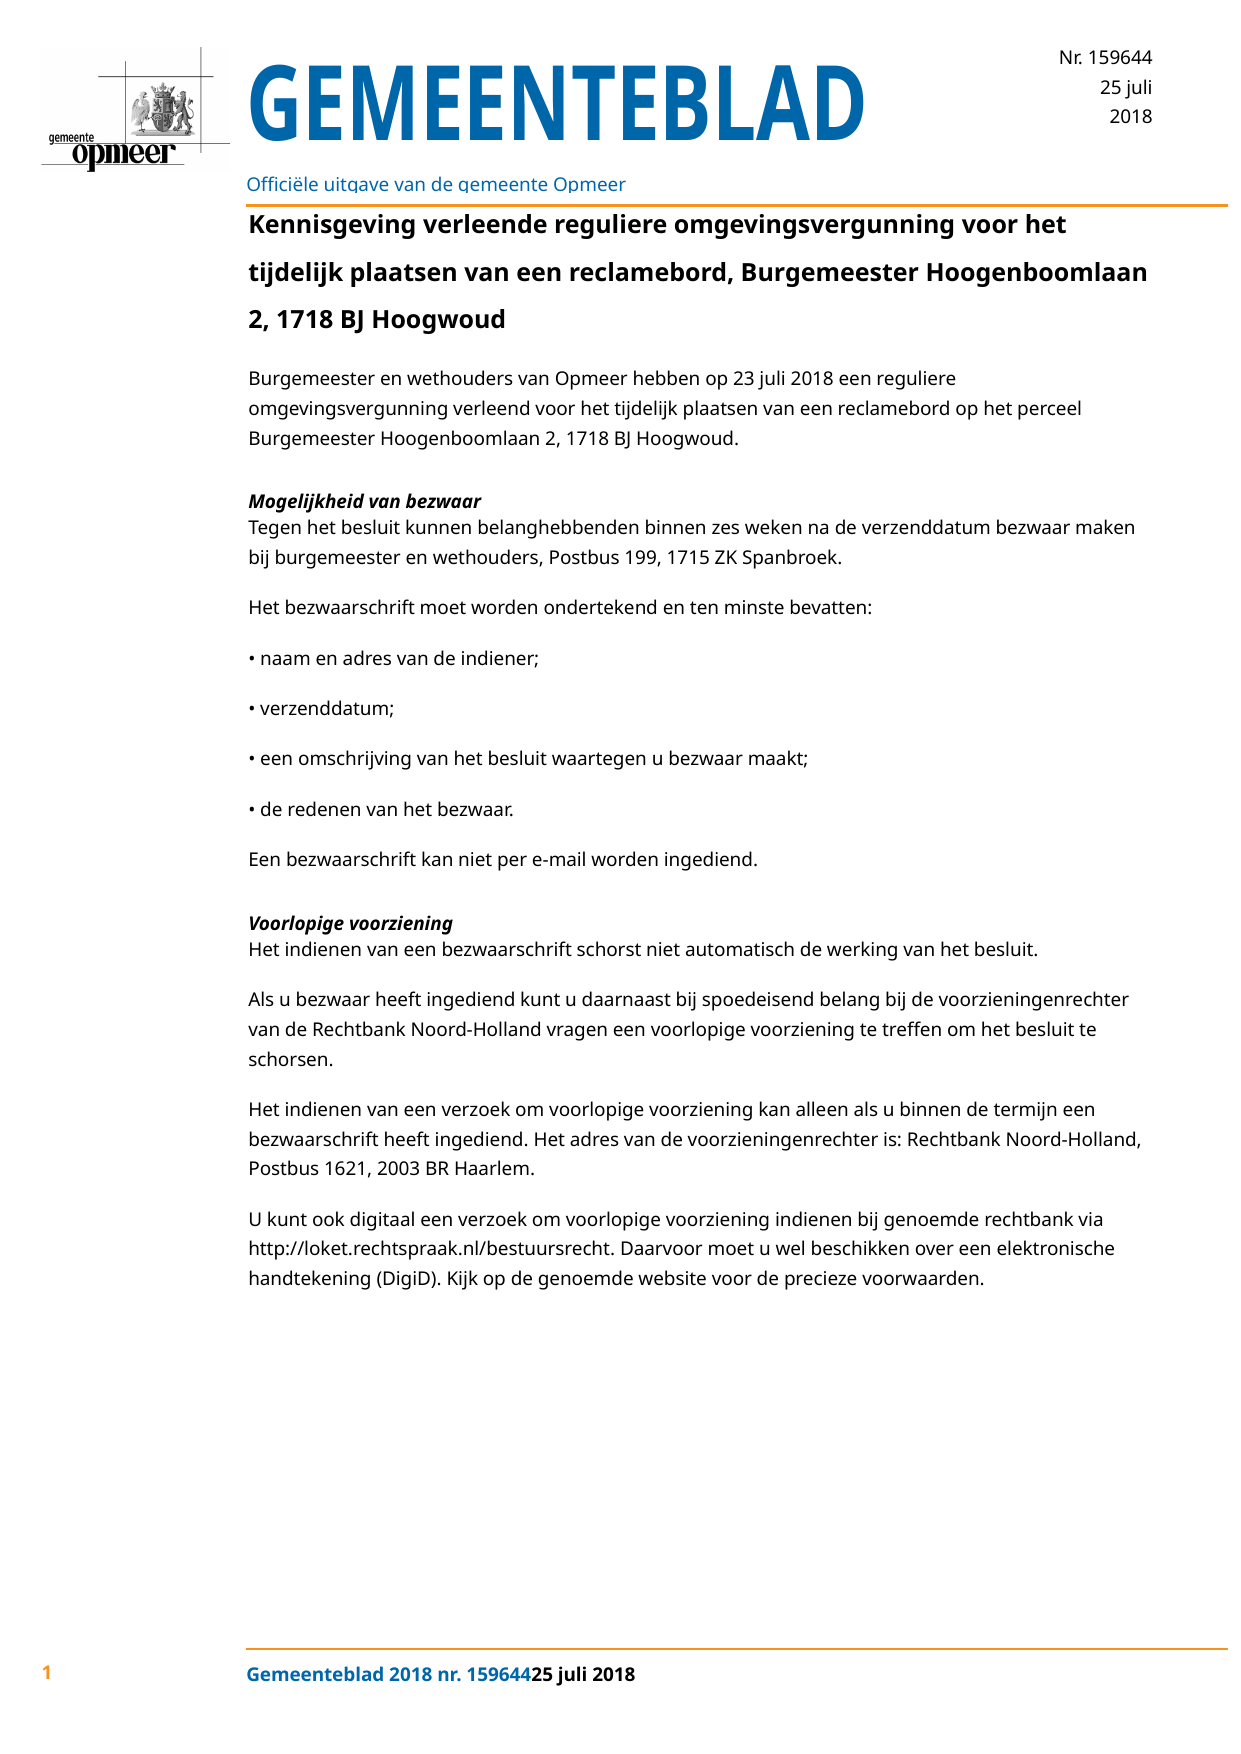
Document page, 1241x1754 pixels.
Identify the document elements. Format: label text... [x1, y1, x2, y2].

text Kennisgeving verleende reguliere omgevingsvergunning voor het tijdelijk plaatsen van een reclamebord, Burgemeester Hoogenboomlaan 2, 1718 BJ Hoogwoud [248, 207, 1152, 336]
text Het indienen van een bezwaarschrift schorst niet automatisch de werking van het besluit. [248, 936, 1152, 962]
text U kunt ook digitaal een verzoek om voorlopige voorziening indienen bij genoemde rechtbank via http://loket.rechtspraak.nl/bestuursrecht. Daarvoor moet u wel beschikken over een elektronische handtekening (DigiD). Kijk op de genoemde website voor de precieze voorwaarden. [248, 1206, 1152, 1291]
text • verzenddatum; [248, 695, 1152, 721]
text Het bezwaarschrift moet worden ondertekend en ten minste bevatten: [248, 594, 1152, 620]
text • naam en adres van de indiener; [248, 645, 1152, 671]
text Voorlopige voorziening [248, 910, 1152, 936]
text Mogelijkheid van bezwaar [248, 489, 1152, 514]
text Tegen het besluit kunnen belanghebbenden binnen zes weken na de verzenddatum bezwaar maken bij burgemeester en wethouders, Postbus 199, 1715 ZK Spanbroek. [248, 514, 1152, 570]
text Burgemeester en wethouders van Opmeer hebben op 23 juli 2018 een reguliere omgevingsvergunning verleend voor het tijdelijk plaatsen van een reclamebord op het perceel Burgemeester Hoogenboomlaan 2, 1718 BJ Hoogwoud. [248, 366, 1152, 450]
text • een omschrijving van het besluit waartegen u bezwaar maakt; [248, 746, 1152, 771]
text Een bezwaarschrift kan niet per e-mail worden ingediend. [248, 846, 1152, 872]
text • de redenen van het bezwaar. [248, 796, 1152, 822]
text Als u bezwaar heeft ingediend kunt u daarnaast bij spoedeisend belang bij de voorzieningenrechter van de Rechtbank Noord-Holland vragen een voorlopige voorziening te treffen om het besluit te schorsen. [248, 987, 1152, 1071]
picture [41, 47, 231, 172]
text Het indienen van een verzoek om voorlopige voorziening kan alleen als u binnen de termijn een bezwaarschrift heeft ingediend. Het adres van de voorzieningenrechter is: Rechtbank Noord-Holland, Postbus 1621, 2003 BR Haarlem. [248, 1096, 1152, 1181]
